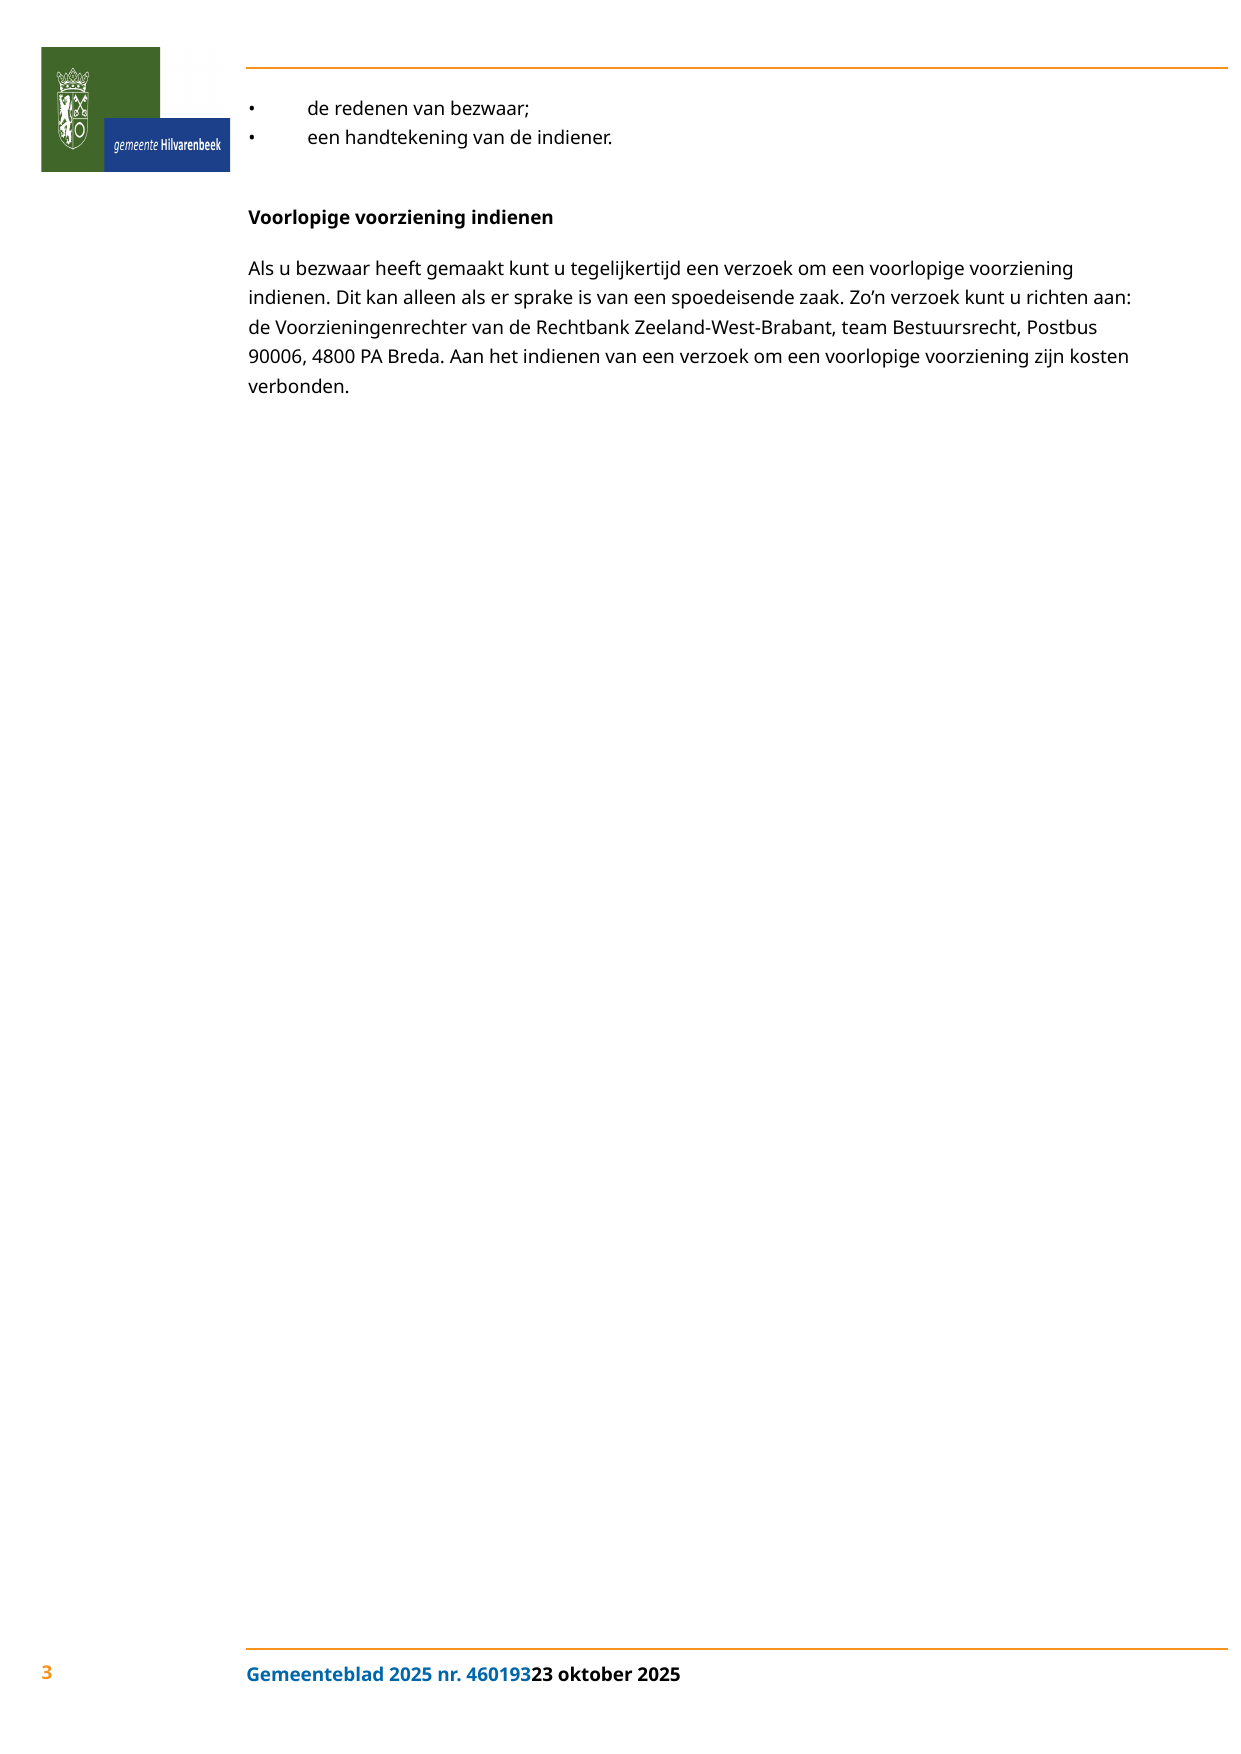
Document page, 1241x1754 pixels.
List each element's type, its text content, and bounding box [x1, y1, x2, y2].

picture [41, 47, 231, 172]
text Als u bezwaar heeft gemaakt kunt u tegelijkertijd een verzoek om een voorlopige voorziening indienen. Dit kan alleen als er sprake is van een spoedeisende zaak. Zo’n verzoek kunt u richten aan: de Voorzieningenrechter van de Rechtbank Zeeland-West-Brabant, team Bestuursrecht, Postbus 90006, 4800 PA Breda. Aan het indienen van een verzoek om een voorlopige voorziening zijn kosten verbonden. [248, 255, 1152, 399]
list de redenen van bezwaar; [248, 95, 1152, 121]
list een handtekening van de indiener. [248, 124, 1152, 150]
text Voorlopige voorziening indienen [248, 204, 1152, 230]
